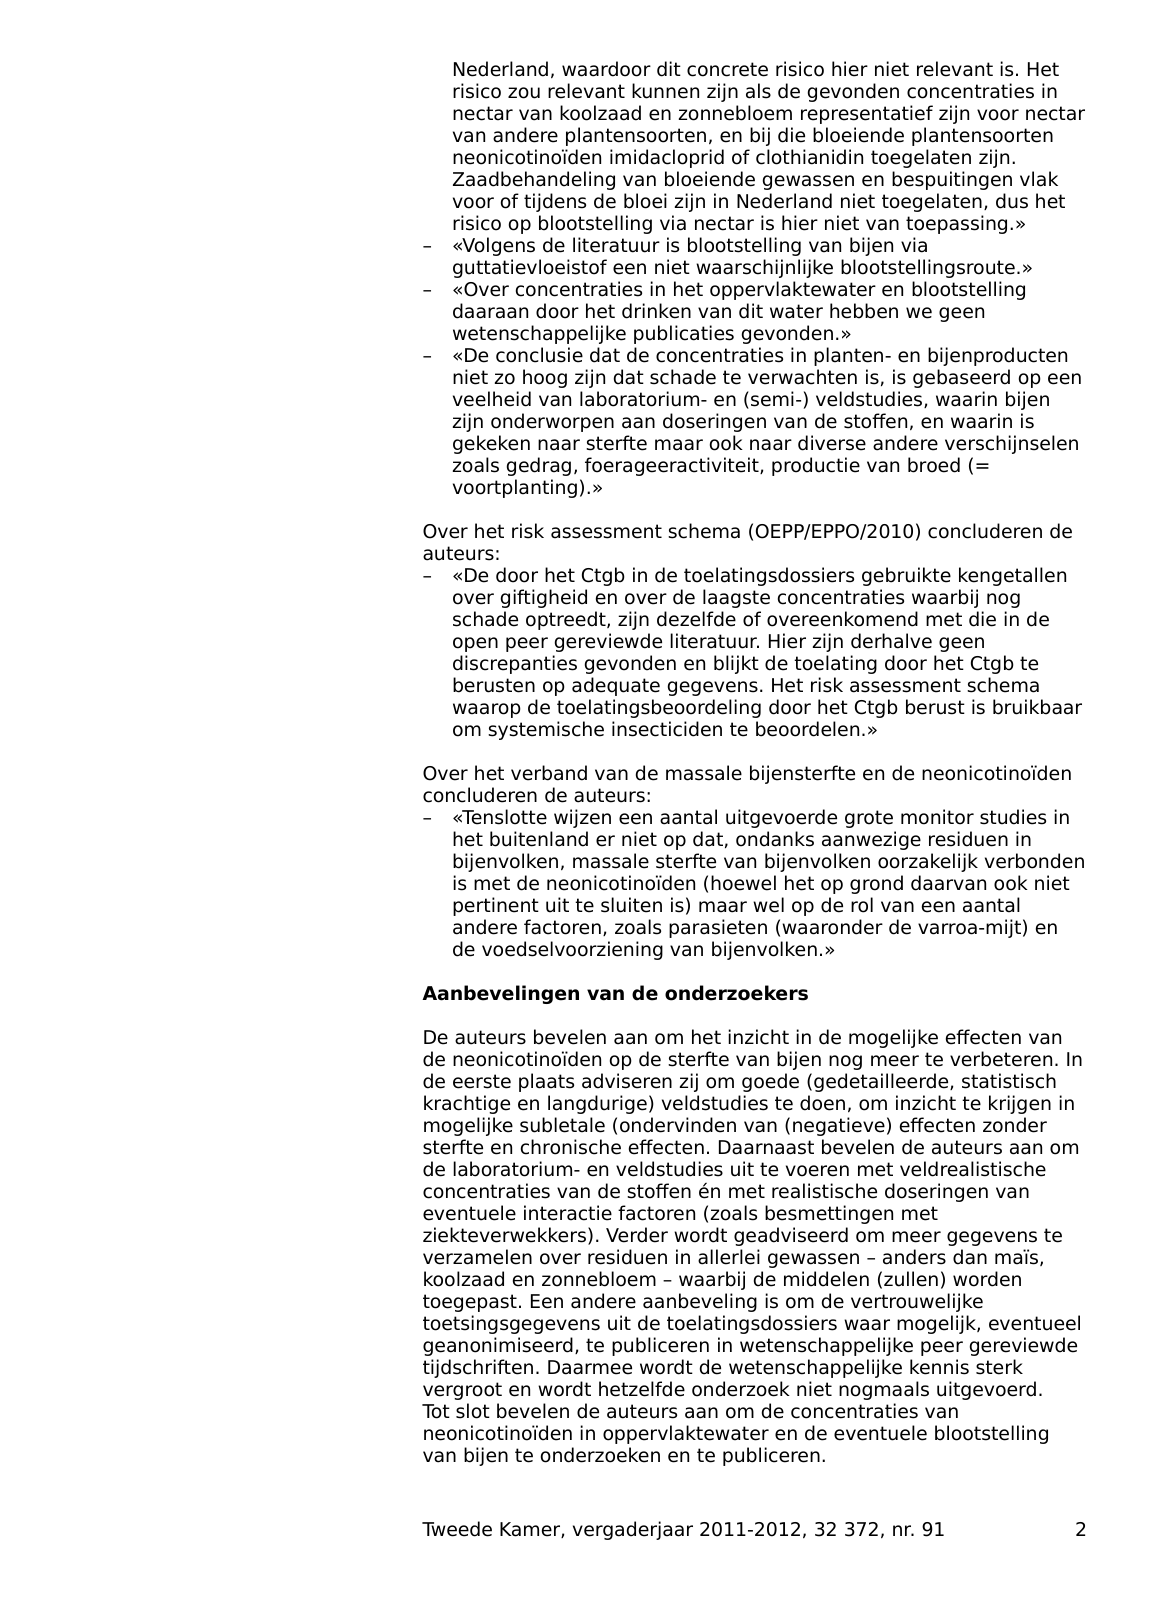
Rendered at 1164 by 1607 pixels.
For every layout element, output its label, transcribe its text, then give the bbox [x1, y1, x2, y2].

text Tot slot bevelen de auteurs aan om de concentraties van neonicotinoïden in oppervlaktewater en de eventuele blootstelling van bijen te onderzoeken en te publiceren. [422, 1401, 1087, 1467]
text Zaadbehandeling van bloeiende gewassen en bespuitingen vlak voor of tijdens de bloei zijn in Nederland niet toegelaten, dus het risico op blootstelling via nectar is hier niet van toepassing.» [452, 169, 1087, 235]
text Over het verband van de massale bijensterfte en de neonicotinoïden concluderen de auteurs: [422, 763, 1087, 807]
text – «Over concentraties in het oppervlaktewater en blootstelling daaraan door het drinken van dit water hebben we geen wetenschappelijke publicaties gevonden.» [422, 279, 1087, 345]
subtitle Aanbevelingen van de onderzoekers [422, 983, 1087, 1005]
text – «Tenslotte wijzen een aantal uitgevoerde grote monitor studies in het buitenland er niet op dat, ondanks aanwezige residuen in bijenvolken, massale sterfte van bijenvolken oorzakelijk verbonden is met de neonicotinoïden (hoewel het op grond daarvan ook niet pertinent uit te sluiten is) maar wel op de rol van een aantal andere factoren, zoals parasieten (waaronder de varroa-mijt) en de voedselvoorziening van bijenvolken.» [422, 807, 1087, 961]
text Over het risk assessment schema (OEPP/EPPO/2010) concluderen de auteurs: [422, 521, 1087, 565]
text – «De door het Ctgb in de toelatingsdossiers gebruikte kengetallen over giftigheid en over de laagste concentraties waarbij nog schade optreedt, zijn dezelfde of overeenkomend met die in de open peer gereviewde literatuur. Hier zijn derhalve geen discrepanties gevonden en blijkt de toelating door het Ctgb te berusten op adequate gegevens. Het risk assessment schema waarop de toelatingsbeoordeling door het Ctgb berust is bruikbaar om systemische insecticiden te beoordelen.» [422, 565, 1087, 741]
text – «De conclusie dat de concentraties in planten- en bijenproducten niet zo hoog zijn dat schade te verwachten is, is gebaseerd op een veelheid van laboratorium- en (semi-) veldstudies, waarin bijen zijn onderworpen aan doseringen van de stoffen, en waarin is gekeken naar sterfte maar ook naar diverse andere verschijnselen zoals gedrag, foerageeractiviteit, productie van broed (= voortplanting).» [422, 345, 1087, 499]
text De auteurs bevelen aan om het inzicht in de mogelijke effecten van de neonicotinoïden op de sterfte van bijen nog meer te verbeteren. In de eerste plaats adviseren zij om goede (gedetailleerde, statistisch krachtige en langdurige) veldstudies te doen, om inzicht te krijgen in mogelijke subletale (ondervinden van (negatieve) effecten zonder sterfte en chronische effecten. Daarnaast bevelen de auteurs aan om de laboratorium- en veldstudies uit te voeren met veldrealistische concentraties van de stoffen én met realistische doseringen van eventuele interactie factoren (zoals besmettingen met ziekteverwekkers). Verder wordt geadviseerd om meer gegevens te verzamelen over residuen in allerlei gewassen – anders dan maïs, koolzaad en zonnebloem – waarbij de middelen (zullen) worden toegepast. Een andere aanbeveling is om de vertrouwelijke toetsingsgegevens uit de toelatingsdossiers waar mogelijk, eventueel geanonimiseerd, te publiceren in wetenschappelijke peer gereviewde tijdschriften. Daarmee wordt de wetenschappelijke kennis sterk vergroot en wordt hetzelfde onderzoek niet nogmaals uitgevoerd. [422, 1027, 1087, 1401]
text Nederland, waardoor dit concrete risico hier niet relevant is. Het risico zou relevant kunnen zijn als de gevonden concentraties in nectar van koolzaad en zonnebloem representatief zijn voor nectar van andere plantensoorten, en bij die bloeiende plantensoorten neonicotinoïden imidacloprid of clothianidin toegelaten zijn. [422, 59, 1087, 169]
text – «Volgens de literatuur is blootstelling van bijen via guttatievloeistof een niet waarschijnlijke blootstellingsroute.» [422, 235, 1087, 279]
